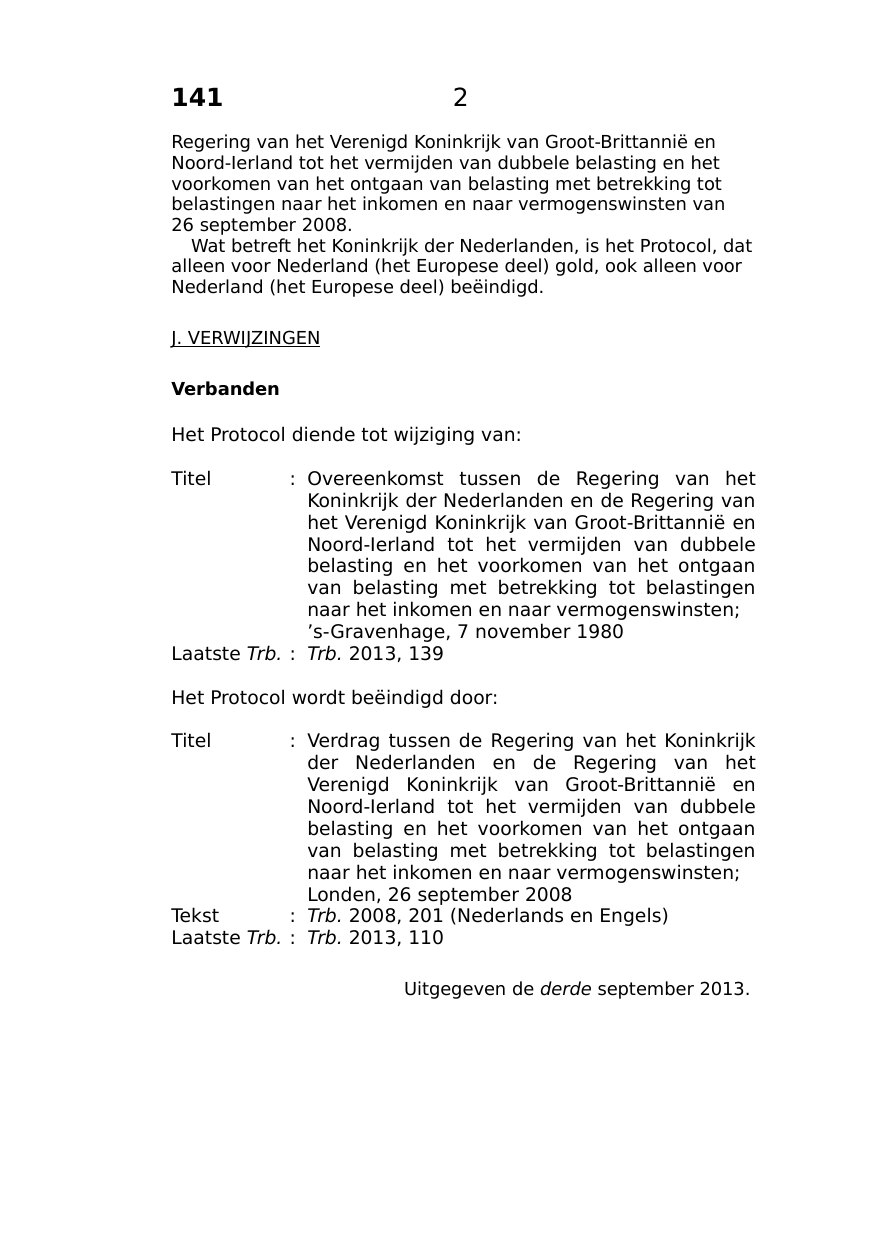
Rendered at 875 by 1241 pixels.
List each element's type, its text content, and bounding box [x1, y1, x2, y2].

table_cell : [289, 905, 307, 927]
table_cell [171, 709, 289, 730]
table_cell Overeenkomst tussen de Regering van het Koninkrijk der Nederlanden en de Regering van het Verenigd Koninkrijk van Groot-Brittannië en Noord-Ierland tot het vermijden van dubbele belasting en het voorkomen van het ontgaan van belasting met betrekking tot belastingen naar het inkomen en naar vermogenswinsten; ’s-Gravenhage, 7 november 1980 [307, 468, 756, 643]
text Uitgegeven de derde september 2013. [171, 979, 756, 1000]
table_cell Laatste Trb. [171, 643, 289, 665]
subtitle J. VERWIJZINGEN [171, 328, 756, 348]
table_cell Titel [171, 468, 289, 643]
table_cell Het Protocol wordt beëindigd door: [171, 687, 756, 708]
table_cell [289, 665, 307, 687]
table_cell Verdrag tussen de Regering van het Koninkrijk der Nederlanden en de Regering van het Verenigd Koninkrijk van Groot-Brittannië en Noord-Ierland tot het vermijden van dubbele belasting en het voorkomen van het ontgaan van belasting met betrekking tot belastingen naar het inkomen en naar vermogenswinsten; Londen, 26 september 2008 [307, 730, 756, 905]
table_cell : [289, 643, 307, 665]
subtitle Verbanden [171, 378, 756, 399]
table_header Het Protocol diende tot wijziging van: [171, 424, 756, 446]
table_cell [307, 665, 756, 687]
table_cell [171, 665, 289, 687]
table_cell [307, 709, 756, 730]
text Wat betreft het Koninkrijk der Nederlanden, is het Protocol, dat alleen voor Nederland (het Europese deel) gold, ook alleen voor Nederland (het Europese deel) beëindigd. [171, 236, 756, 298]
table_cell Titel [171, 730, 289, 905]
table_cell [171, 446, 756, 468]
table_cell : [289, 927, 307, 949]
table_cell Trb. 2013, 110 [307, 927, 756, 949]
table_cell Trb. 2013, 139 [307, 643, 756, 665]
table_cell Tekst [171, 905, 289, 927]
table_cell Laatste Trb. [171, 927, 289, 949]
table_cell Trb. 2008, 201 (Nederlands en Engels) [307, 905, 756, 927]
table_cell [289, 709, 307, 730]
table_cell : [289, 468, 307, 643]
text Regering van het Verenigd Koninkrijk van Groot-Brittannië en Noord-Ierland tot het vermijden van dubbele belasting en het voorkomen van het ontgaan van belasting met betrekking tot belastingen naar het inkomen en naar vermogenswinsten van 26 september 2008. [171, 132, 756, 236]
table_cell : [289, 730, 307, 905]
